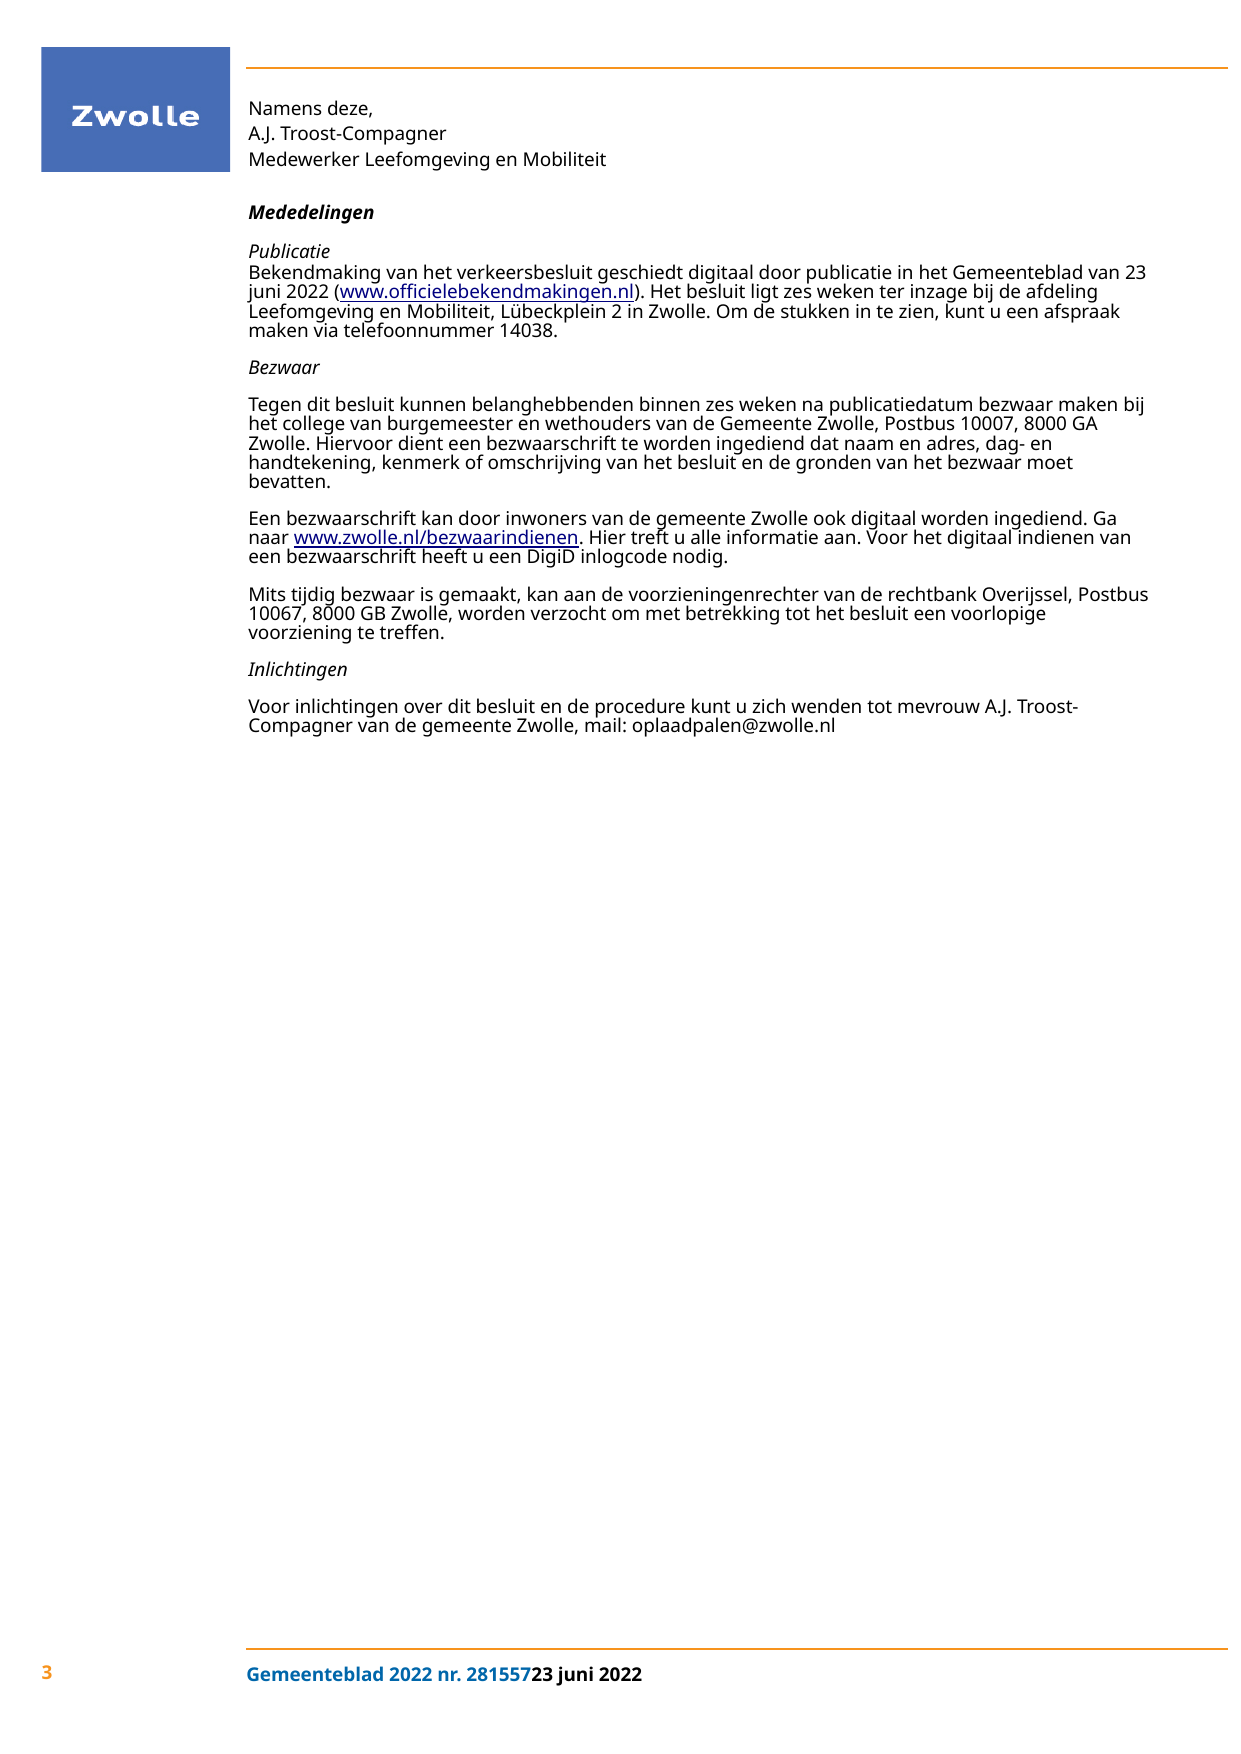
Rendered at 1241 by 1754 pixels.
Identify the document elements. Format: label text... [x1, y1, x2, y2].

text Publicatie [248, 238, 1152, 264]
text Een bezwaarschrift kan door inwoners van de gemeente Zwolle ook digitaal worden ingediend. Ga naar www.zwolle.nl/bezwaarindienen. Hier treft u alle informatie aan. Voor het digitaal indienen van een bezwaarschrift heeft u een DigiD inlogcode nodig. [248, 510, 1152, 568]
text Bezwaar [248, 359, 1152, 378]
text Mits tijdig bezwaar is gemaakt, kan aan de voorzieningenrechter van de rechtbank Overijssel, Postbus 10067, 8000 GB Zwolle, worden verzocht om met betrekking tot het besluit een voorlopige voorziening te treffen. [248, 586, 1152, 643]
text Inlichtingen [248, 661, 1152, 680]
text Tegen dit besluit kunnen belanghebbenden binnen zes weken na publicatiedatum bezwaar maken bij het college van burgemeester en wethouders van de Gemeente Zwolle, Postbus 10007, 8000 GA Zwolle. Hiervoor dient een bezwaarschrift te worden ingediend dat naam en adres, dag- en handtekening, kenmerk of omschrijving van het besluit en de gronden van het bezwaar moet bevatten. [248, 396, 1152, 492]
text Mededelingen [248, 199, 1152, 225]
text A.J. Troost-Compagner [248, 121, 1152, 146]
text Voor inlichtingen over dit besluit en de procedure kunt u zich wenden tot mevrouw A.J. Troost-Compagner van de gemeente Zwolle, mail: oplaadpalen@zwolle.nl [248, 698, 1152, 737]
text Medewerker Leefomgeving en Mobiliteit [248, 146, 1152, 172]
text Namens deze, [248, 95, 1152, 121]
text Bekendmaking van het verkeersbesluit geschiedt digitaal door publicatie in het Gemeenteblad van 23 juni 2022 (www.officielebekendmakingen.nl). Het besluit ligt zes weken ter inzage bij de afdeling Leefomgeving en Mobiliteit, Lübeckplein 2 in Zwolle. Om de stukken in te zien, kunt u een afspraak maken via telefoonnummer 14038. [248, 264, 1152, 341]
picture [41, 47, 231, 172]
